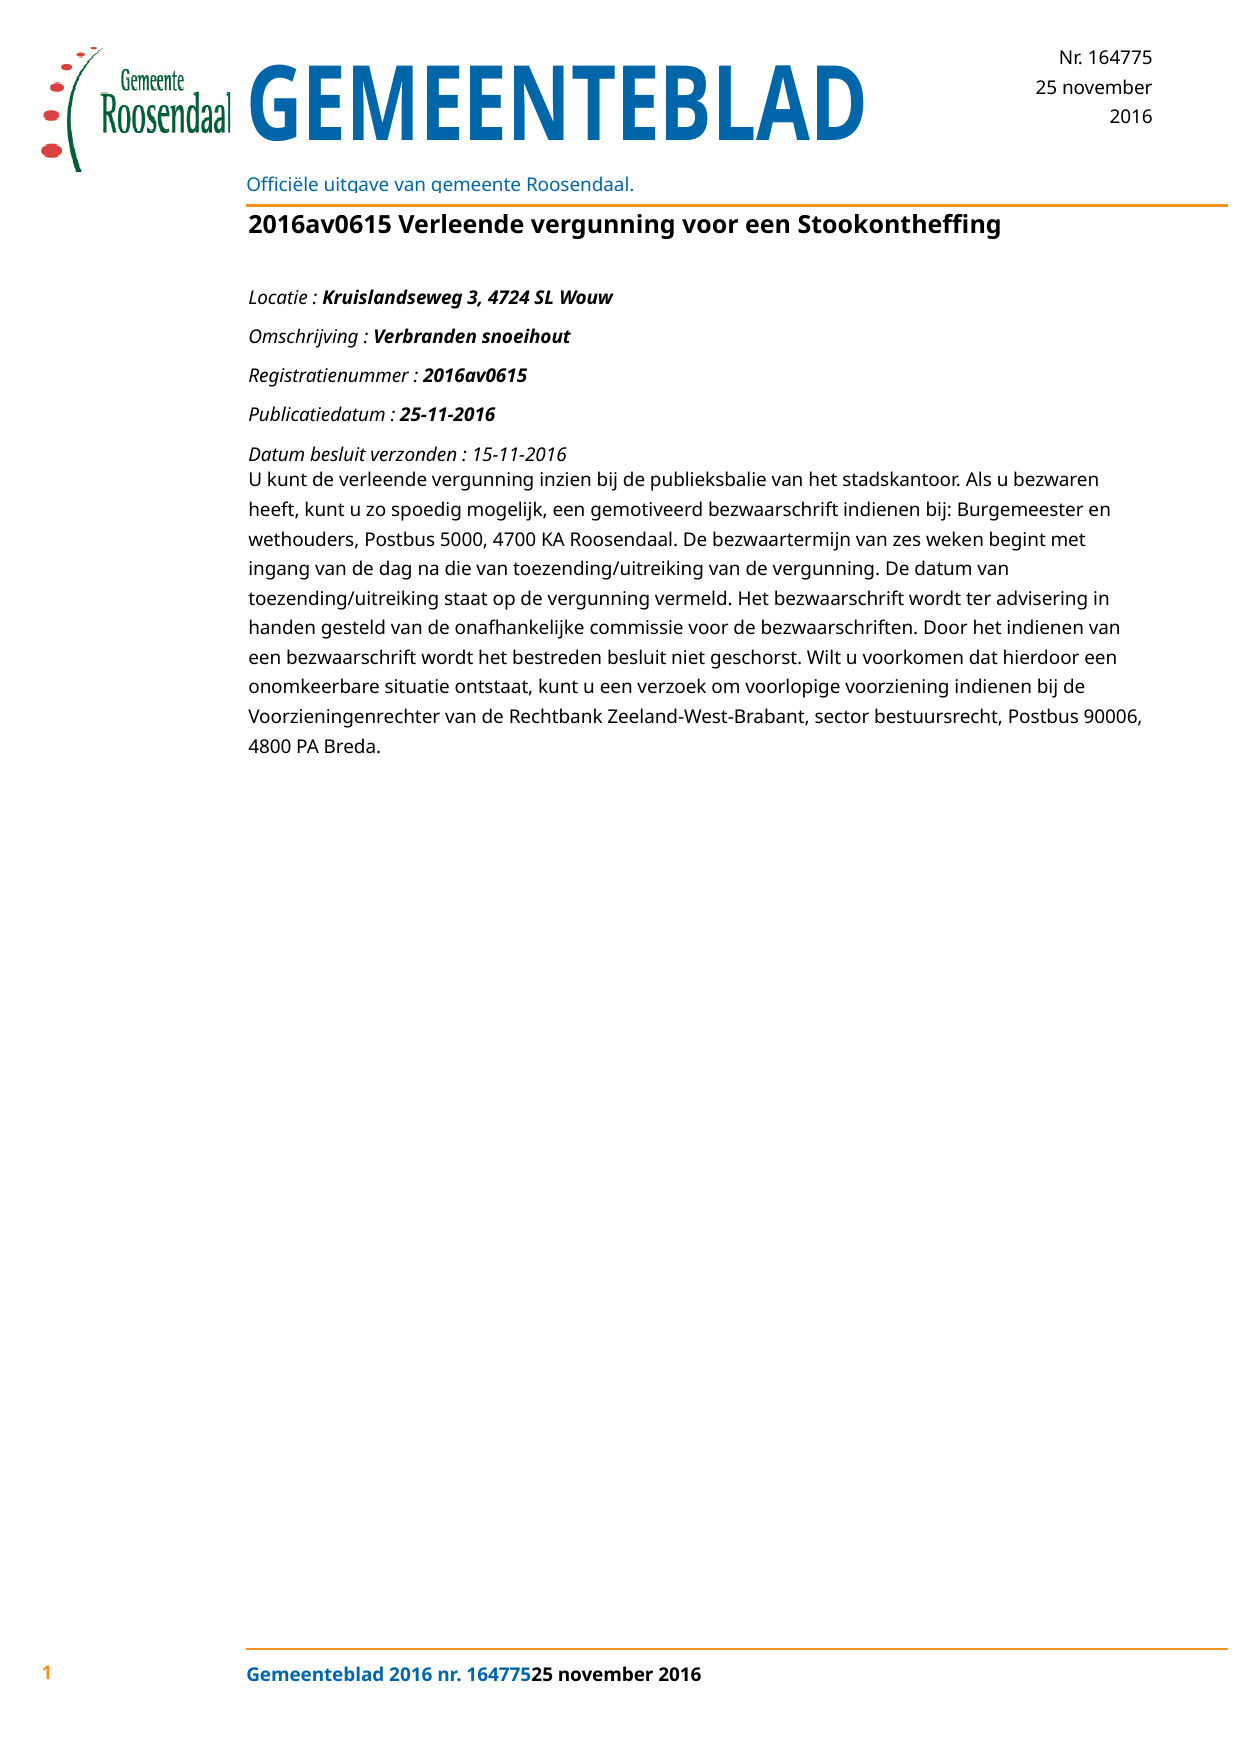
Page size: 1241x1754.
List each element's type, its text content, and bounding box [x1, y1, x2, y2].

text Registratienummer : 2016av0615 [248, 362, 1152, 388]
text Datum besluit verzonden : 15-11-2016 [248, 441, 1152, 467]
picture [41, 47, 231, 172]
text 2016av0615 Verleende vergunning voor een Stookontheffing [248, 207, 1152, 241]
text U kunt de verleende vergunning inzien bij de publieksbalie van het stadskantoor. Als u bezwaren heeft, kunt u zo spoedig mogelijk, een gemotiveerd bezwaarschrift indienen bij: Burgemeester en wethouders, Postbus 5000, 4700 KA Roosendaal. De bezwaartermijn van zes weken begint met ingang van de dag na die van toezending/uitreiking van de vergunning. De datum van toezending/uitreiking staat op de vergunning vermeld. Het bezwaarschrift wordt ter advisering in handen gesteld van de onafhankelijke commissie voor de bezwaarschriften. Door het indienen van een bezwaarschrift wordt het bestreden besluit niet geschorst. Wilt u voorkomen dat hierdoor een onomkeerbare situatie ontstaat, kunt u een verzoek om voorlopige voorziening indienen bij de Voorzieningenrechter van de Rechtbank Zeeland-West-Brabant, sector bestuursrecht, Postbus 90006, 4800 PA Breda. [248, 467, 1152, 759]
text Publicatiedatum : 25-11-2016 [248, 402, 1152, 427]
text Locatie : Kruislandseweg 3, 4724 SL Wouw [248, 284, 1152, 309]
text Omschrijving : Verbranden snoeihout [248, 323, 1152, 349]
